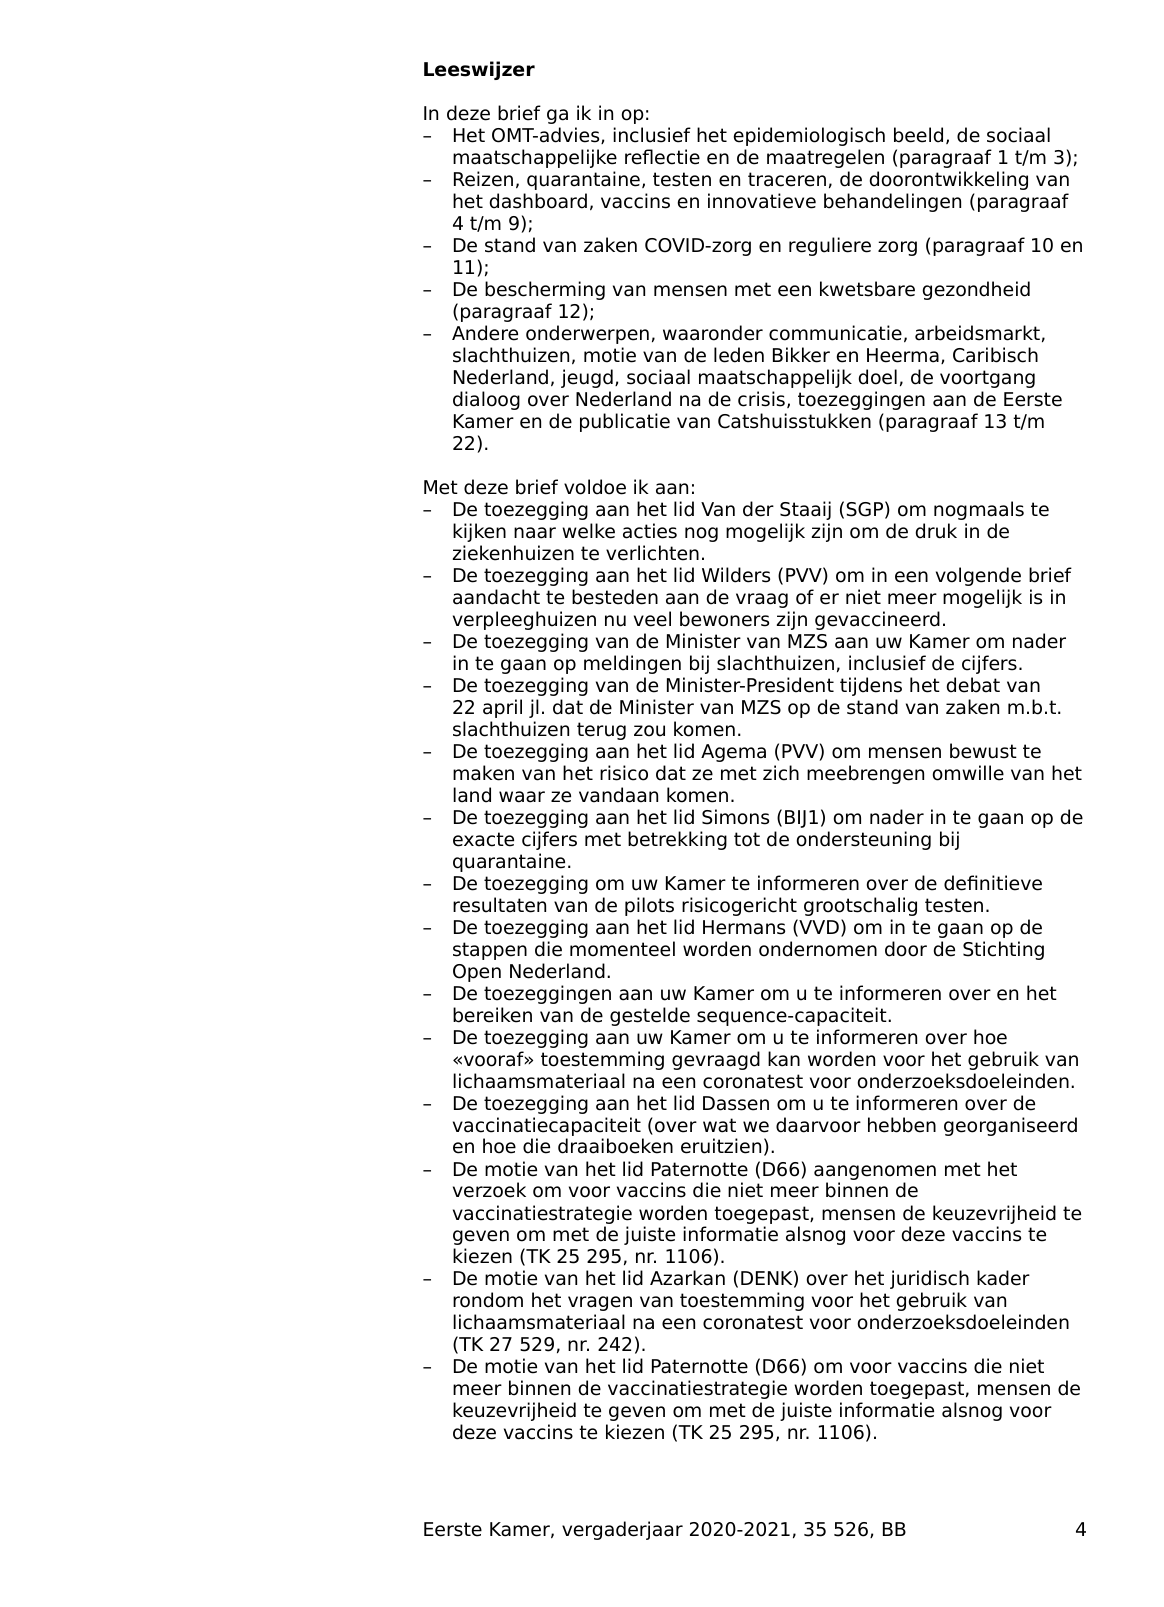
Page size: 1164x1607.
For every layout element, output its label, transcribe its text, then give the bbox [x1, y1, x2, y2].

text – De toezegging van de Minister-President tijdens het debat van 22 april jl. dat de Minister van MZS op de stand van zaken m.b.t. slachthuizen terug zou komen. [422, 675, 1087, 741]
text – De toezegging aan het lid Hermans (VVD) om in te gaan op de stappen die momenteel worden ondernomen door de Stichting Open Nederland. [422, 917, 1087, 983]
text – De toezegging om uw Kamer te informeren over de definitieve resultaten van de pilots risicogericht grootschalig testen. [422, 873, 1087, 917]
text – De toezegging van de Minister van MZS aan uw Kamer om nader in te gaan op meldingen bij slachthuizen, inclusief de cijfers. [422, 631, 1087, 675]
text – De toezegging aan het lid Agema (PVV) om mensen bewust te maken van het risico dat ze met zich meebrengen omwille van het land waar ze vandaan komen. [422, 741, 1087, 807]
text – De toezegging aan het lid Dassen om u te informeren over de vaccinatiecapaciteit (over wat we daarvoor hebben georganiseerd en hoe die draaiboeken eruitzien). [422, 1092, 1087, 1158]
text – Reizen, quarantaine, testen en traceren, de doorontwikkeling van het dashboard, vaccins en innovatieve behandelingen (paragraaf 4 t/m 9); [422, 169, 1087, 235]
text – De motie van het lid Azarkan (DENK) over het juridisch kader rondom het vragen van toestemming voor het gebruik van lichaamsmateriaal na een coronatest voor onderzoeksdoeleinden (TK 27 529, nr. 242). [422, 1268, 1087, 1356]
text – De toezegging aan het lid Van der Staaij (SGP) om nogmaals te kijken naar welke acties nog mogelijk zijn om de druk in de ziekenhuizen te verlichten. [422, 499, 1087, 565]
text – Andere onderwerpen, waaronder communicatie, arbeidsmarkt, slachthuizen, motie van de leden Bikker en Heerma, Caribisch Nederland, jeugd, sociaal maatschappelijk doel, de voortgang dialoog over Nederland na de crisis, toezeggingen aan de Eerste Kamer en de publicatie van Catshuisstukken (paragraaf 13 t/m 22). [422, 323, 1087, 455]
text – De motie van het lid Paternotte (D66) aangenomen met het verzoek om voor vaccins die niet meer binnen de vaccinatiestrategie worden toegepast, mensen de keuzevrijheid te geven om met de juiste informatie alsnog voor deze vaccins te kiezen (TK 25 295, nr. 1106). [422, 1158, 1087, 1268]
text – De motie van het lid Paternotte (D66) om voor vaccins die niet meer binnen de vaccinatiestrategie worden toegepast, mensen de keuzevrijheid te geven om met de juiste informatie alsnog voor deze vaccins te kiezen (TK 25 295, nr. 1106). [422, 1356, 1087, 1444]
text – De toezegging aan het lid Wilders (PVV) om in een volgende brief aandacht te besteden aan de vraag of er niet meer mogelijk is in verpleeghuizen nu veel bewoners zijn gevaccineerd. [422, 565, 1087, 631]
subtitle Leeswijzer [422, 59, 1087, 81]
text Met deze brief voldoe ik aan: [422, 477, 1087, 499]
text – De stand van zaken COVID-zorg en reguliere zorg (paragraaf 10 en 11); [422, 235, 1087, 279]
text In deze brief ga ik in op: [422, 103, 1087, 125]
text – De toezeggingen aan uw Kamer om u te informeren over en het bereiken van de gestelde sequence-capaciteit. [422, 983, 1087, 1027]
text – De toezegging aan het lid Simons (BIJ1) om nader in te gaan op de exacte cijfers met betrekking tot de ondersteuning bij quarantaine. [422, 807, 1087, 873]
text – De toezegging aan uw Kamer om u te informeren over hoe «vooraf» toestemming gevraagd kan worden voor het gebruik van lichaamsmateriaal na een coronatest voor onderzoeksdoeleinden. [422, 1027, 1087, 1092]
text – Het OMT-advies, inclusief het epidemiologisch beeld, de sociaal maatschappelijke reflectie en de maatregelen (paragraaf 1 t/m 3); [422, 125, 1087, 169]
text – De bescherming van mensen met een kwetsbare gezondheid (paragraaf 12); [422, 279, 1087, 323]
